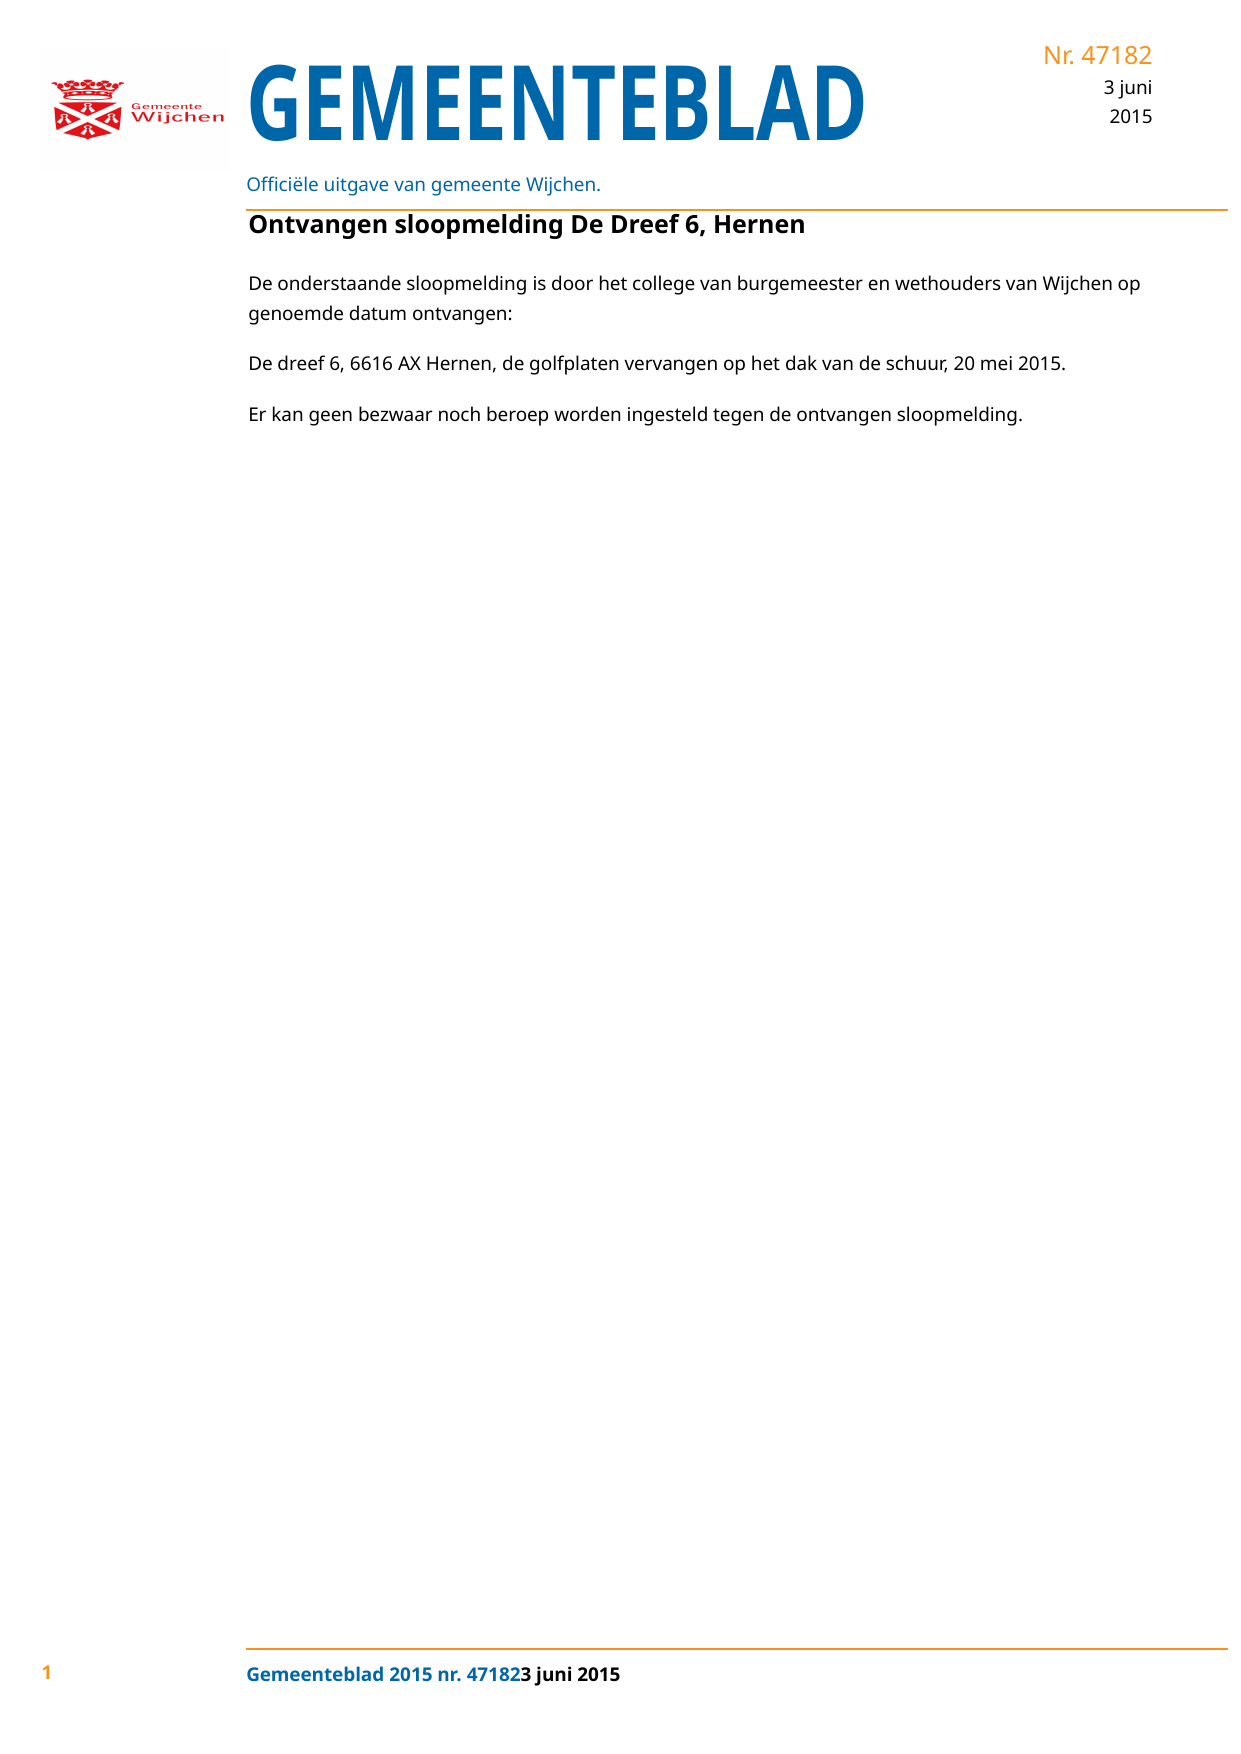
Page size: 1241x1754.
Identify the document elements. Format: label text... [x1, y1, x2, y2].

text Er kan geen bezwaar noch beroep worden ingesteld tegen de ontvangen sloopmelding. [248, 401, 1152, 426]
picture [41, 47, 231, 172]
text Ontvangen sloopmelding De Dreef 6, Hernen [248, 211, 1152, 241]
text De dreef 6, 6616 AX Hernen, de golfplaten vervangen op het dak van de schuur, 20 mei 2015. [248, 350, 1152, 376]
text De onderstaande sloopmelding is door het college van burgemeester en wethouders van Wijchen op genoemde datum ontvangen: [248, 270, 1152, 326]
